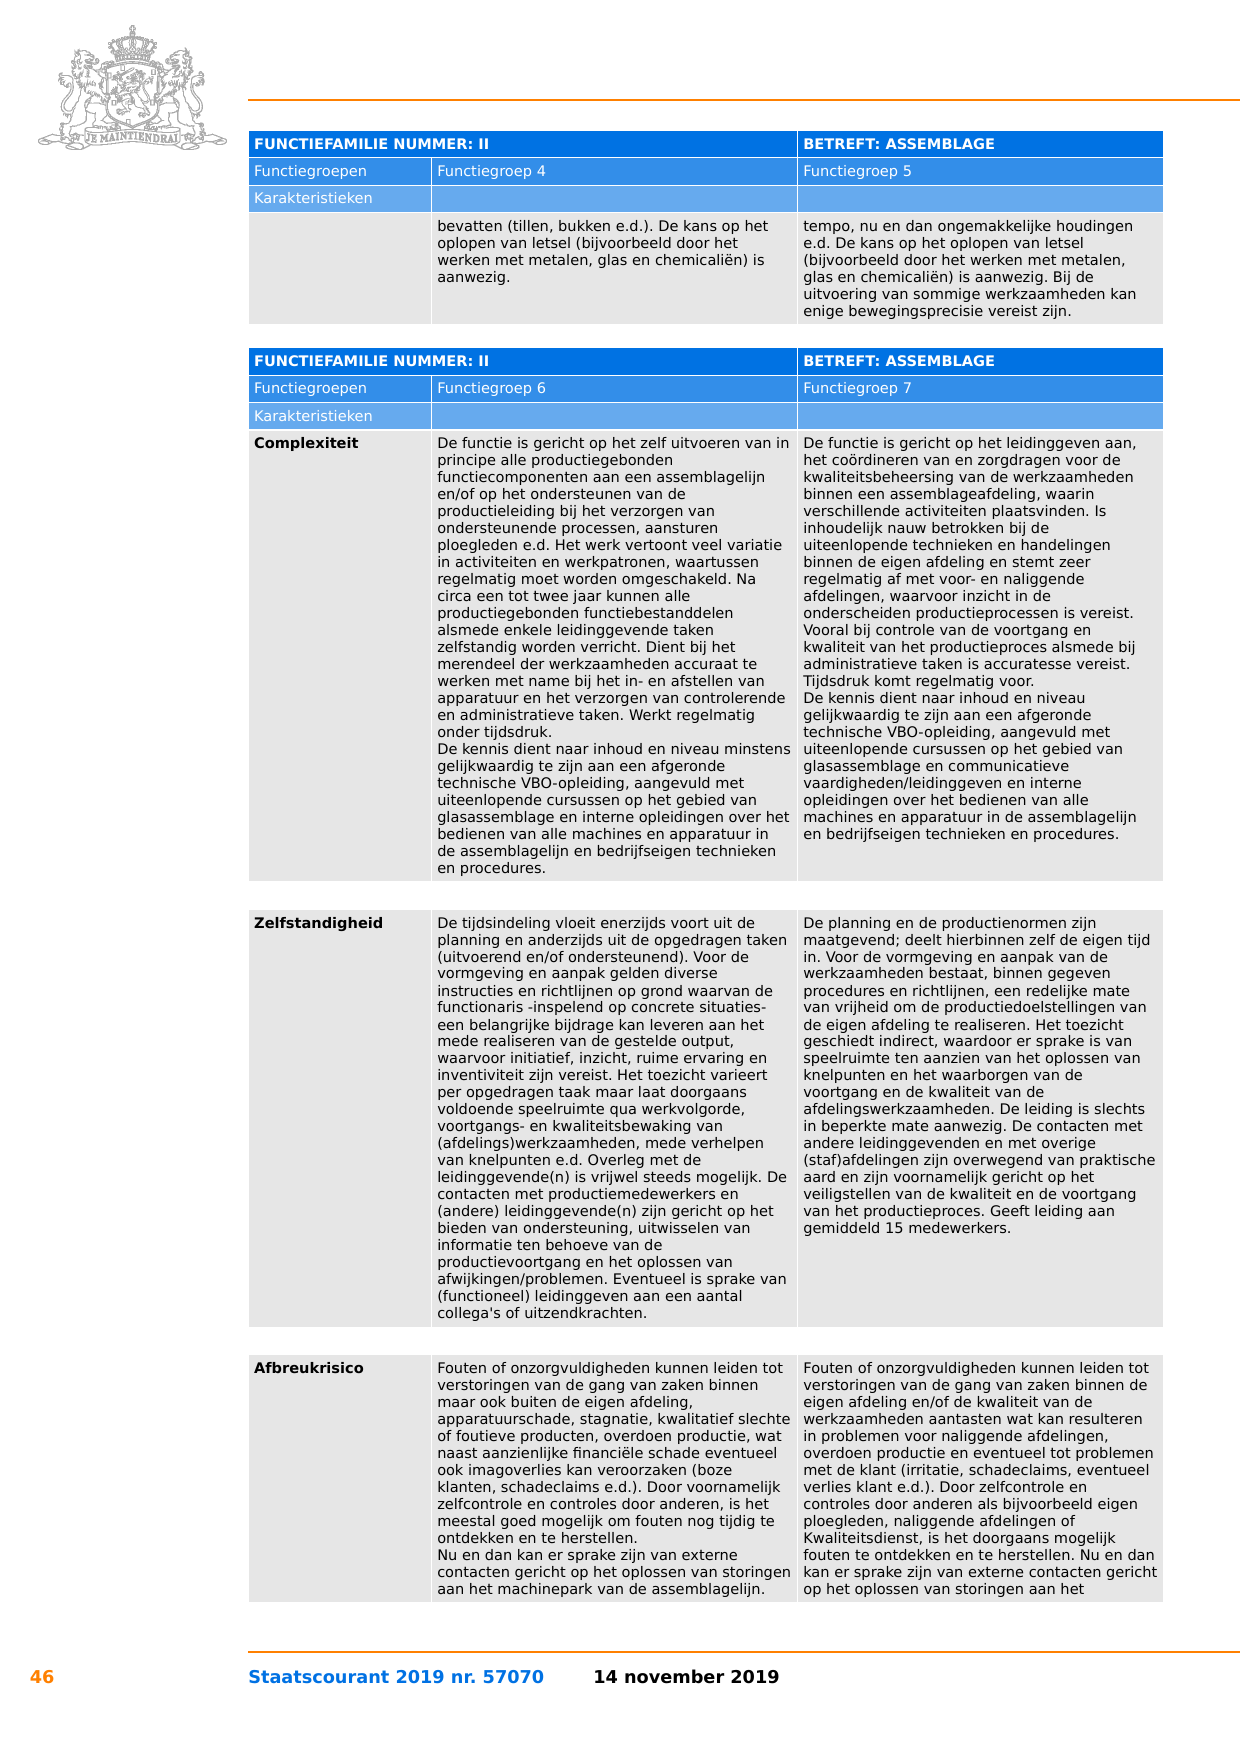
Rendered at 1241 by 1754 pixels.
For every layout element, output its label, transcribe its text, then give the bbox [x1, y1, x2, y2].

table_cell De planning en de productienormen zijn maatgevend; deelt hierbinnen zelf de eigen tijd in. Voor de vormgeving en aanpak van de werkzaamheden bestaat, binnen gegeven procedures en richtlijnen, een redelijke mate van vrijheid om de productiedoelstellingen van de eigen afdeling te realiseren. Het toezicht geschiedt indirect, waardoor er sprake is van speelruimte ten aanzien van het oplossen van knelpunten en het waarborgen van de voortgang en de kwaliteit van de afdelingswerkzaamheden. De leiding is slechts in beperkte mate aanwezig. De contacten met andere leidinggevenden en met overige (staf)afdelingen zijn overwegend van praktische aard en zijn voornamelijk gericht op het veiligstellen van de kwaliteit en de voortgang van het productieproces. Geeft leiding aan gemiddeld 15 medewerkers. [798, 910, 1163, 1327]
table_cell Functiegroep 6 [432, 376, 797, 402]
table_cell [249, 883, 431, 909]
table_cell [249, 1328, 431, 1354]
table_cell bevatten (tillen, bukken e.d.). De kans op het oplopen van letsel (bijvoorbeeld door het werken met metalen, glas en chemicaliën) is aanwezig. [432, 213, 797, 324]
table_cell [798, 403, 1163, 429]
table_cell De functie is gericht op het zelf uitvoeren van in principe alle productiegebonden functiecomponenten aan een assemblagelijn en/of op het ondersteunen van de productieleiding bij het verzorgen van ondersteunende processen, aansturen ploegleden e.d. Het werk vertoont veel variatie in activiteiten en werkpatronen, waartussen regelmatig moet worden omgeschakeld. Na circa een tot twee jaar kunnen alle productiegebonden functiebestanddelen alsmede enkele leidinggevende taken zelfstandig worden verricht. Dient bij het merendeel der werkzaamheden accuraat te werken met name bij het in- en afstellen van apparatuur en het verzorgen van controlerende en administratieve taken. Werkt regelmatig onder tijdsdruk. De kennis dient naar inhoud en niveau minstens gelijkwaardig te zijn aan een afgeronde technische VBO-opleiding, aangevuld met uiteenlopende cursussen op het gebied van glasassemblage en interne opleidingen over het bedienen van alle machines en apparatuur in de assemblagelijn en bedrijfseigen technieken en procedures. [432, 431, 797, 881]
table_cell Functiegroepen [249, 376, 431, 402]
table_cell Functiegroep 5 [798, 158, 1163, 185]
table_cell Functiegroep 7 [798, 376, 1163, 402]
table_header BETREFT: ASSEMBLAGE [798, 348, 1163, 375]
table_cell Afbreukrisico [249, 1355, 431, 1602]
table_header FUNCTIEFAMILIE NUMMER: II [249, 131, 797, 157]
table_cell Karakteristieken [249, 186, 431, 212]
table_cell [249, 213, 431, 324]
table_cell [432, 403, 797, 429]
table_cell Fouten of onzorgvuldigheden kunnen leiden tot verstoringen van de gang van zaken binnen maar ook buiten de eigen afdeling, apparatuurschade, stagnatie, kwalitatief slechte of foutieve producten, overdoen productie, wat naast aanzienlijke financiële schade eventueel ook imagoverlies kan veroorzaken (boze klanten, schadeclaims e.d.). Door voornamelijk zelfcontrole en controles door anderen, is het meestal goed mogelijk om fouten nog tijdig te ontdekken en te herstellen. Nu en dan kan er sprake zijn van externe contacten gericht op het oplossen van storingen aan het machinepark van de assemblagelijn. [432, 1355, 797, 1602]
table_cell Functiegroepen [249, 158, 431, 185]
table_cell [432, 186, 797, 212]
table_cell De functie is gericht op het leidinggeven aan, het coördineren van en zorgdragen voor de kwaliteitsbeheersing van de werkzaamheden binnen een assemblageafdeling, waarin verschillende activiteiten plaatsvinden. Is inhoudelijk nauw betrokken bij de uiteenlopende technieken en handelingen binnen de eigen afdeling en stemt zeer regelmatig af met voor- en naliggende afdelingen, waarvoor inzicht in de onderscheiden productieprocessen is vereist. Vooral bij controle van de voortgang en kwaliteit van het productieproces alsmede bij administratieve taken is accuratesse vereist. Tijdsdruk komt regelmatig voor. De kennis dient naar inhoud en niveau gelijkwaardig te zijn aan een afgeronde technische VBO-opleiding, aangevuld met uiteenlopende cursussen op het gebied van glasassemblage en communicatieve vaardigheden/leidinggeven en interne opleidingen over het bedienen van alle machines en apparatuur in de assemblagelijn en bedrijfseigen technieken en procedures. [798, 431, 1163, 881]
table_cell Fouten of onzorgvuldigheden kunnen leiden tot verstoringen van de gang van zaken binnen de eigen afdeling en/of de kwaliteit van de werkzaamheden aantasten wat kan resulteren in problemen voor naliggende afdelingen, overdoen productie en eventueel tot problemen met de klant (irritatie, schadeclaims, eventueel verlies klant e.d.). Door zelfcontrole en controles door anderen als bijvoorbeeld eigen ploegleden, naliggende afdelingen of Kwaliteitsdienst, is het doorgaans mogelijk fouten te ontdekken en te herstellen. Nu en dan kan er sprake zijn van externe contacten gericht op het oplossen van storingen aan het [798, 1355, 1163, 1602]
table_cell Complexiteit [249, 431, 431, 881]
table_cell [798, 186, 1163, 212]
table_header BETREFT: ASSEMBLAGE [798, 131, 1163, 157]
table_cell Zelfstandigheid [249, 910, 431, 1327]
table_header FUNCTIEFAMILIE NUMMER: II [249, 348, 797, 375]
table_cell [798, 883, 1163, 909]
table_cell [432, 883, 797, 909]
table_cell tempo, nu en dan ongemakkelijke houdingen e.d. De kans op het oplopen van letsel (bijvoorbeeld door het werken met metalen, glas en chemicaliën) is aanwezig. Bij de uitvoering van sommige werkzaamheden kan enige bewegingsprecisie vereist zijn. [798, 213, 1163, 324]
table_cell [798, 1328, 1163, 1354]
table_cell De tijdsindeling vloeit enerzijds voort uit de planning en anderzijds uit de opgedragen taken (uitvoerend en/of ondersteunend). Voor de vormgeving en aanpak gelden diverse instructies en richtlijnen op grond waarvan de functionaris -inspelend op concrete situaties- een belangrijke bijdrage kan leveren aan het mede realiseren van de gestelde output, waarvoor initiatief, inzicht, ruime ervaring en inventiviteit zijn vereist. Het toezicht varieert per opgedragen taak maar laat doorgaans voldoende speelruimte qua werkvolgorde, voortgangs- en kwaliteitsbewaking van (afdelings)werkzaamheden, mede verhelpen van knelpunten e.d. Overleg met de leidinggevende(n) is vrijwel steeds mogelijk. De contacten met productiemedewerkers en (andere) leidinggevende(n) zijn gericht op het bieden van ondersteuning, uitwisselen van informatie ten behoeve van de productievoortgang en het oplossen van afwijkingen/problemen. Eventueel is sprake van (functioneel) leidinggeven aan een aantal collega's of uitzendkrachten. [432, 910, 797, 1327]
table_cell [432, 1328, 797, 1354]
table_cell Karakteristieken [249, 403, 431, 429]
table_cell Functiegroep 4 [432, 158, 797, 185]
picture [38, 25, 227, 150]
